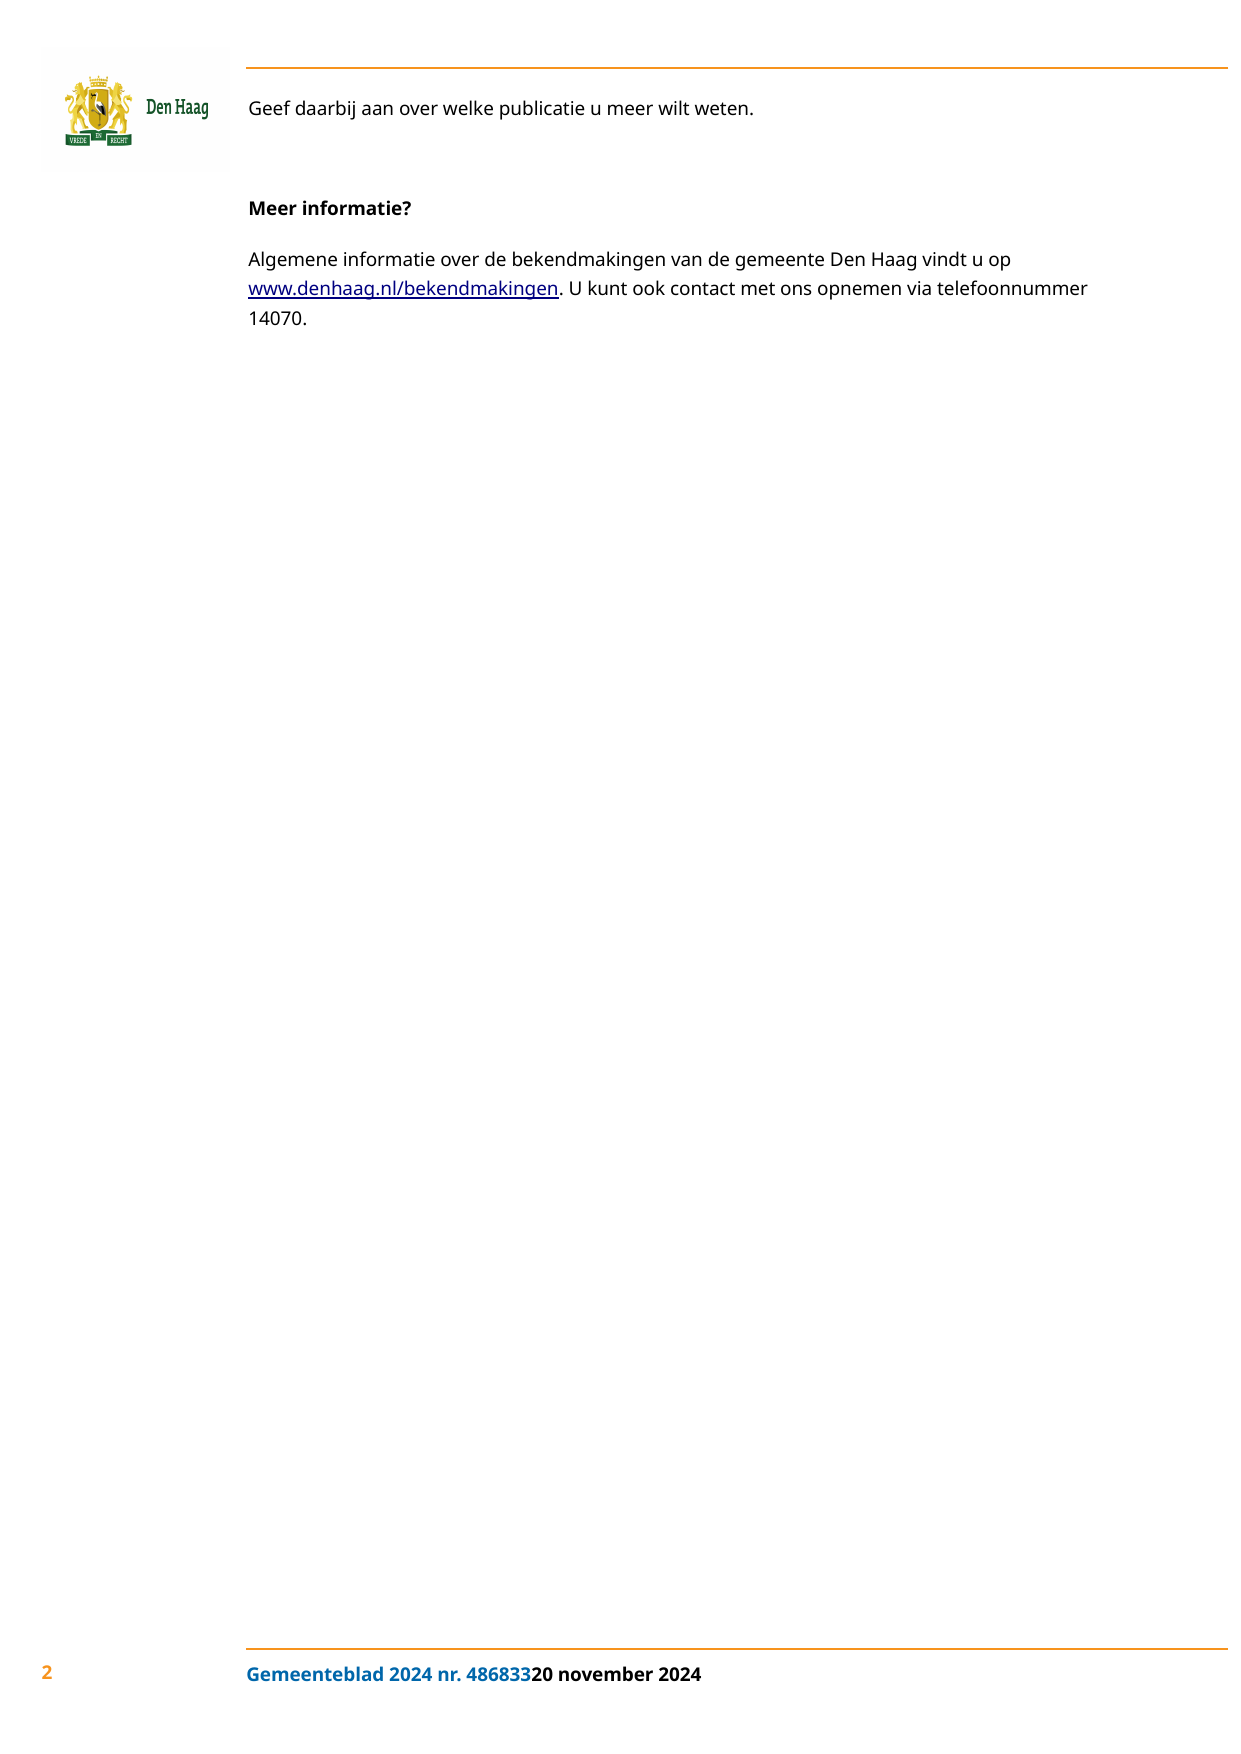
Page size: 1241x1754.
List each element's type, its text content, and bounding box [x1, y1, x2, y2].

text Meer informatie? [248, 196, 1152, 221]
text Geef daarbij aan over welke publicatie u meer wilt weten. [248, 95, 1152, 121]
text Algemene informatie over de bekendmakingen van de gemeente Den Haag vindt u op www.denhaag.nl/bekendmakingen. U kunt ook contact met ons opnemen via telefoonnummer 14070. [248, 246, 1152, 331]
picture [41, 47, 231, 172]
